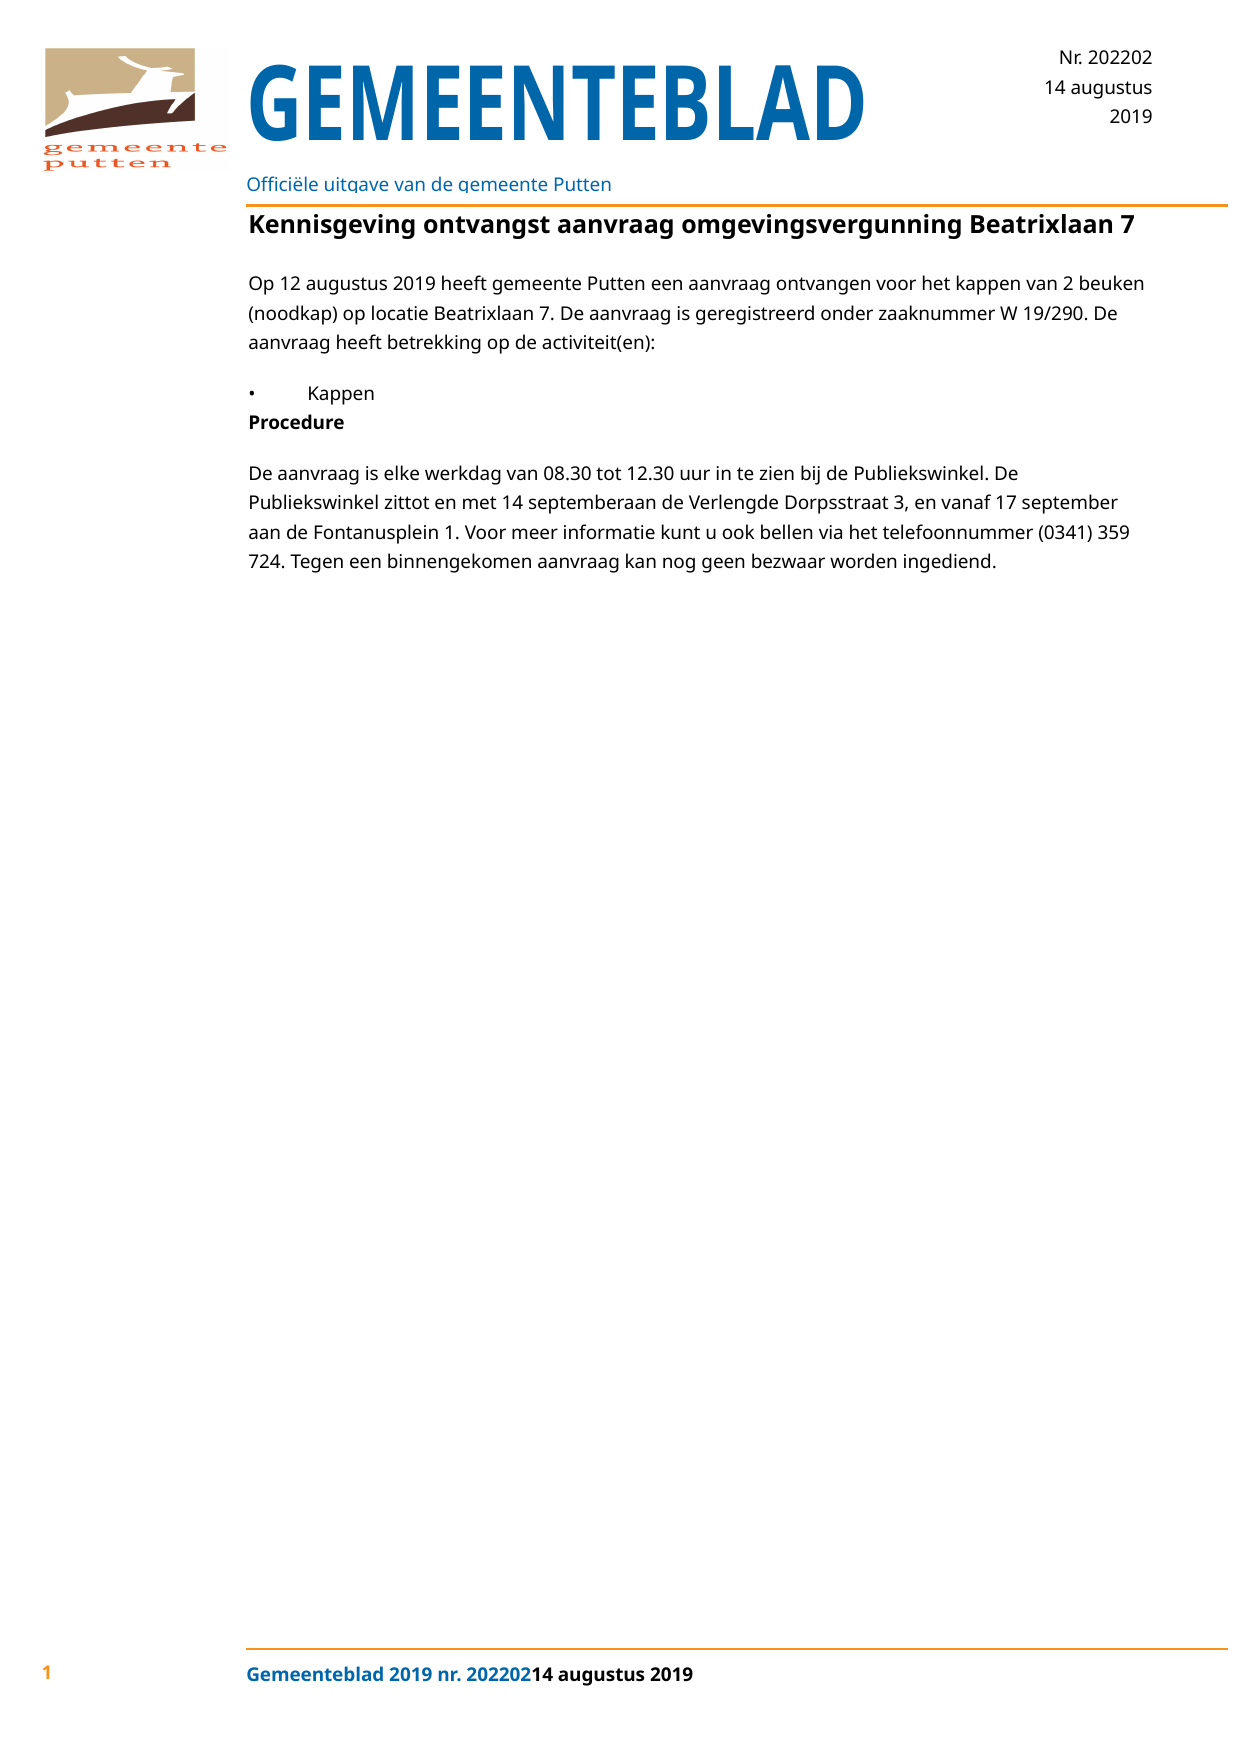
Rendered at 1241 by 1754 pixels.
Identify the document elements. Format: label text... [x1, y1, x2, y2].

text Kennisgeving ontvangst aanvraag omgevingsvergunning Beatrixlaan 7 [248, 207, 1152, 241]
text Procedure [248, 409, 1152, 435]
picture [41, 47, 231, 172]
text De aanvraag is elke werkdag van 08.30 tot 12.30 uur in te zien bij de Publiekswinkel. De Publiekswinkel zittot en met 14 septemberaan de Verlengde Dorpsstraat 3, en vanaf 17 september aan de Fontanusplein 1. Voor meer informatie kunt u ook bellen via het telefoonnummer (0341) 359 724. Tegen een binnengekomen aanvraag kan nog geen bezwaar worden ingediend. [248, 460, 1152, 574]
list Kappen [248, 380, 1152, 406]
text Op 12 augustus 2019 heeft gemeente Putten een aanvraag ontvangen voor het kappen van 2 beuken (noodkap) op locatie Beatrixlaan 7. De aanvraag is geregistreerd onder zaaknummer W 19/290. De aanvraag heeft betrekking op de activiteit(en): [248, 270, 1152, 355]
